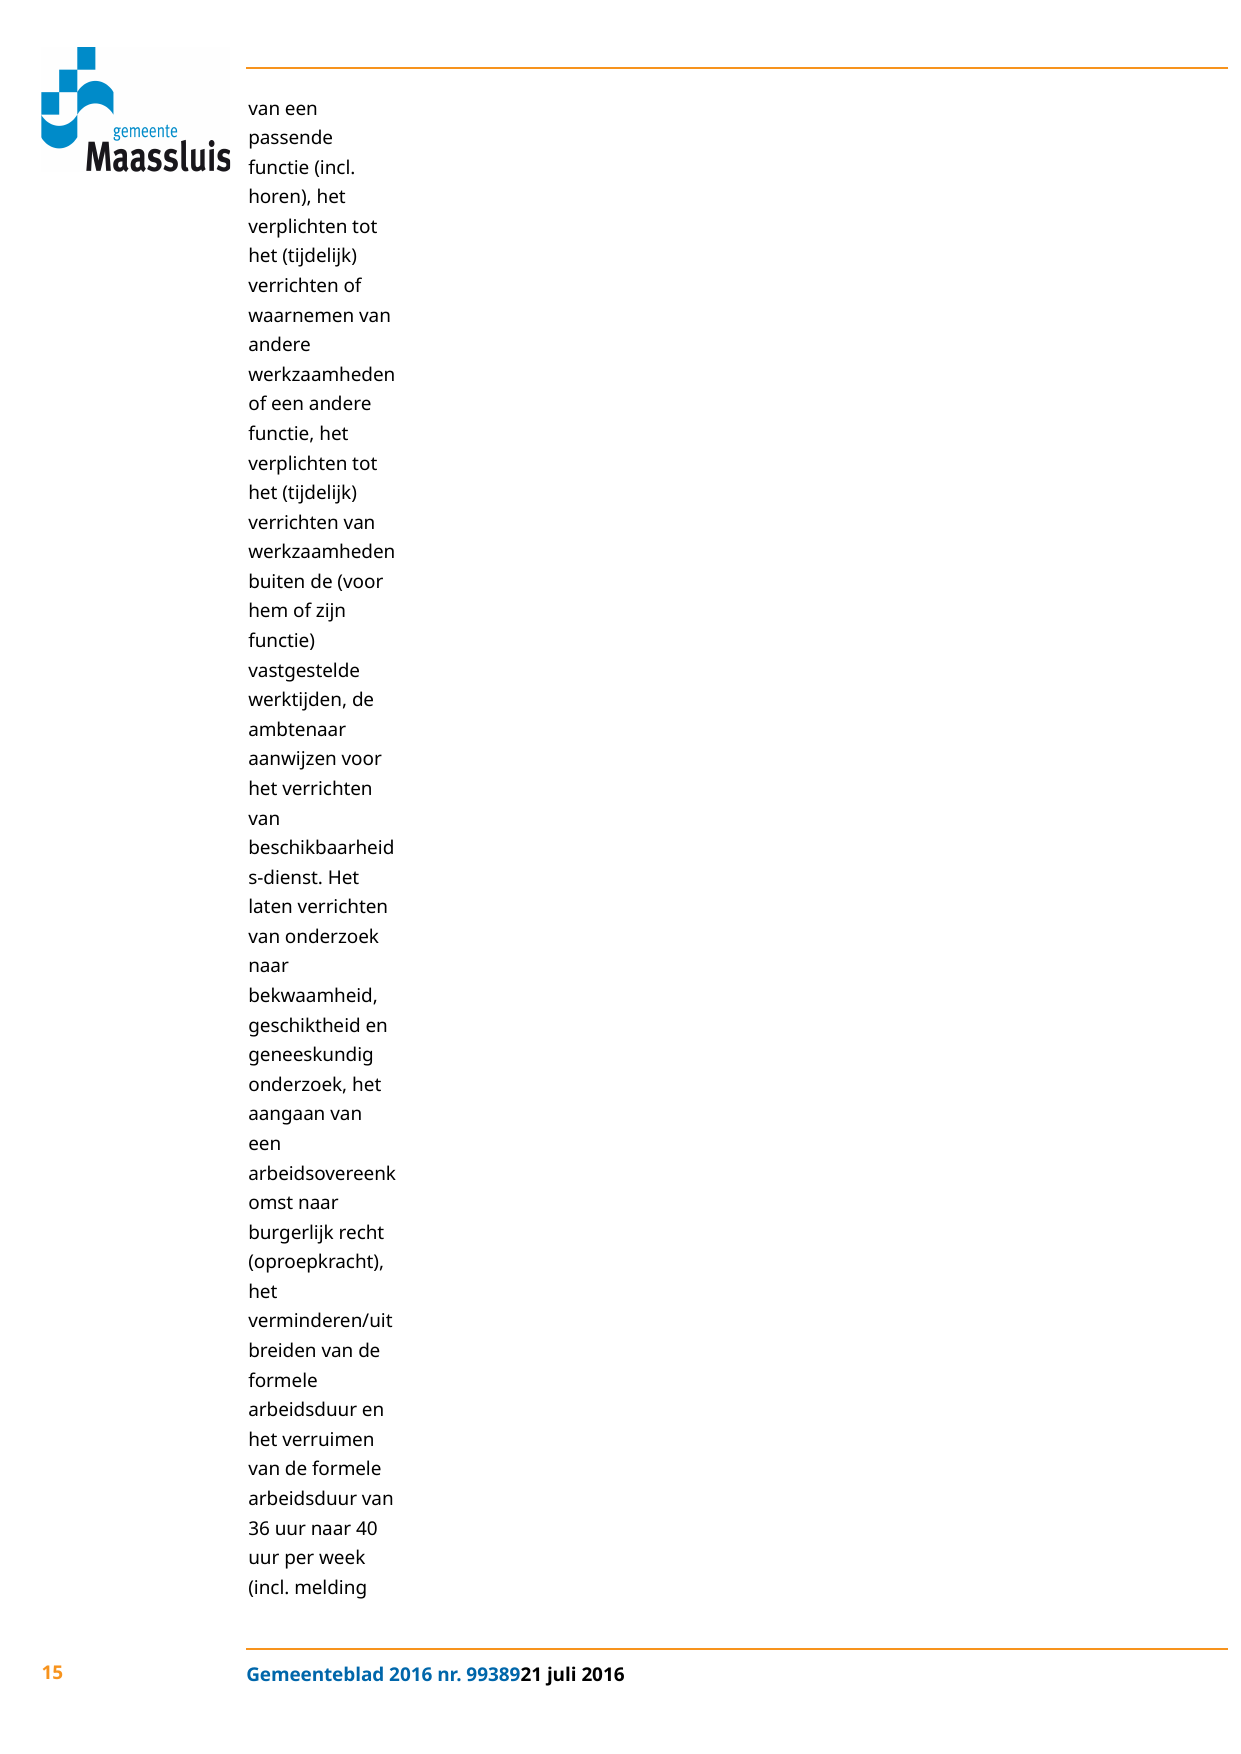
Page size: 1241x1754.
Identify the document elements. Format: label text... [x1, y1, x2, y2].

table_cell [850, 95, 1001, 1600]
table_cell [1001, 95, 1152, 1600]
table_cell [700, 95, 850, 1600]
table_cell van een passende functie (incl. horen), het verplichten tot het (tijdelijk) verrichten of waarnemen van andere werkzaamheden of een andere functie, het verplichten tot het (tijdelijk) verrichten van werkzaamheden buiten de (voor hem of zijn functie) vastgestelde werktijden, de ambtenaar aanwijzen voor het verrichten van beschikbaarheids-dienst. Het laten verrichten van onderzoek naar bekwaamheid, geschiktheid en geneeskundig onderzoek, het aangaan van een arbeidsovereenkomst naar burgerlijk recht (oproepkracht), het verminderen/uitbreiden van de formele arbeidsduur en het verruimen van de formele arbeidsduur van 36 uur naar 40 uur per week (incl. melding [248, 95, 398, 1600]
picture [41, 47, 77, 92]
table_cell [399, 95, 549, 1600]
table_cell [549, 95, 700, 1600]
picture [41, 47, 231, 172]
